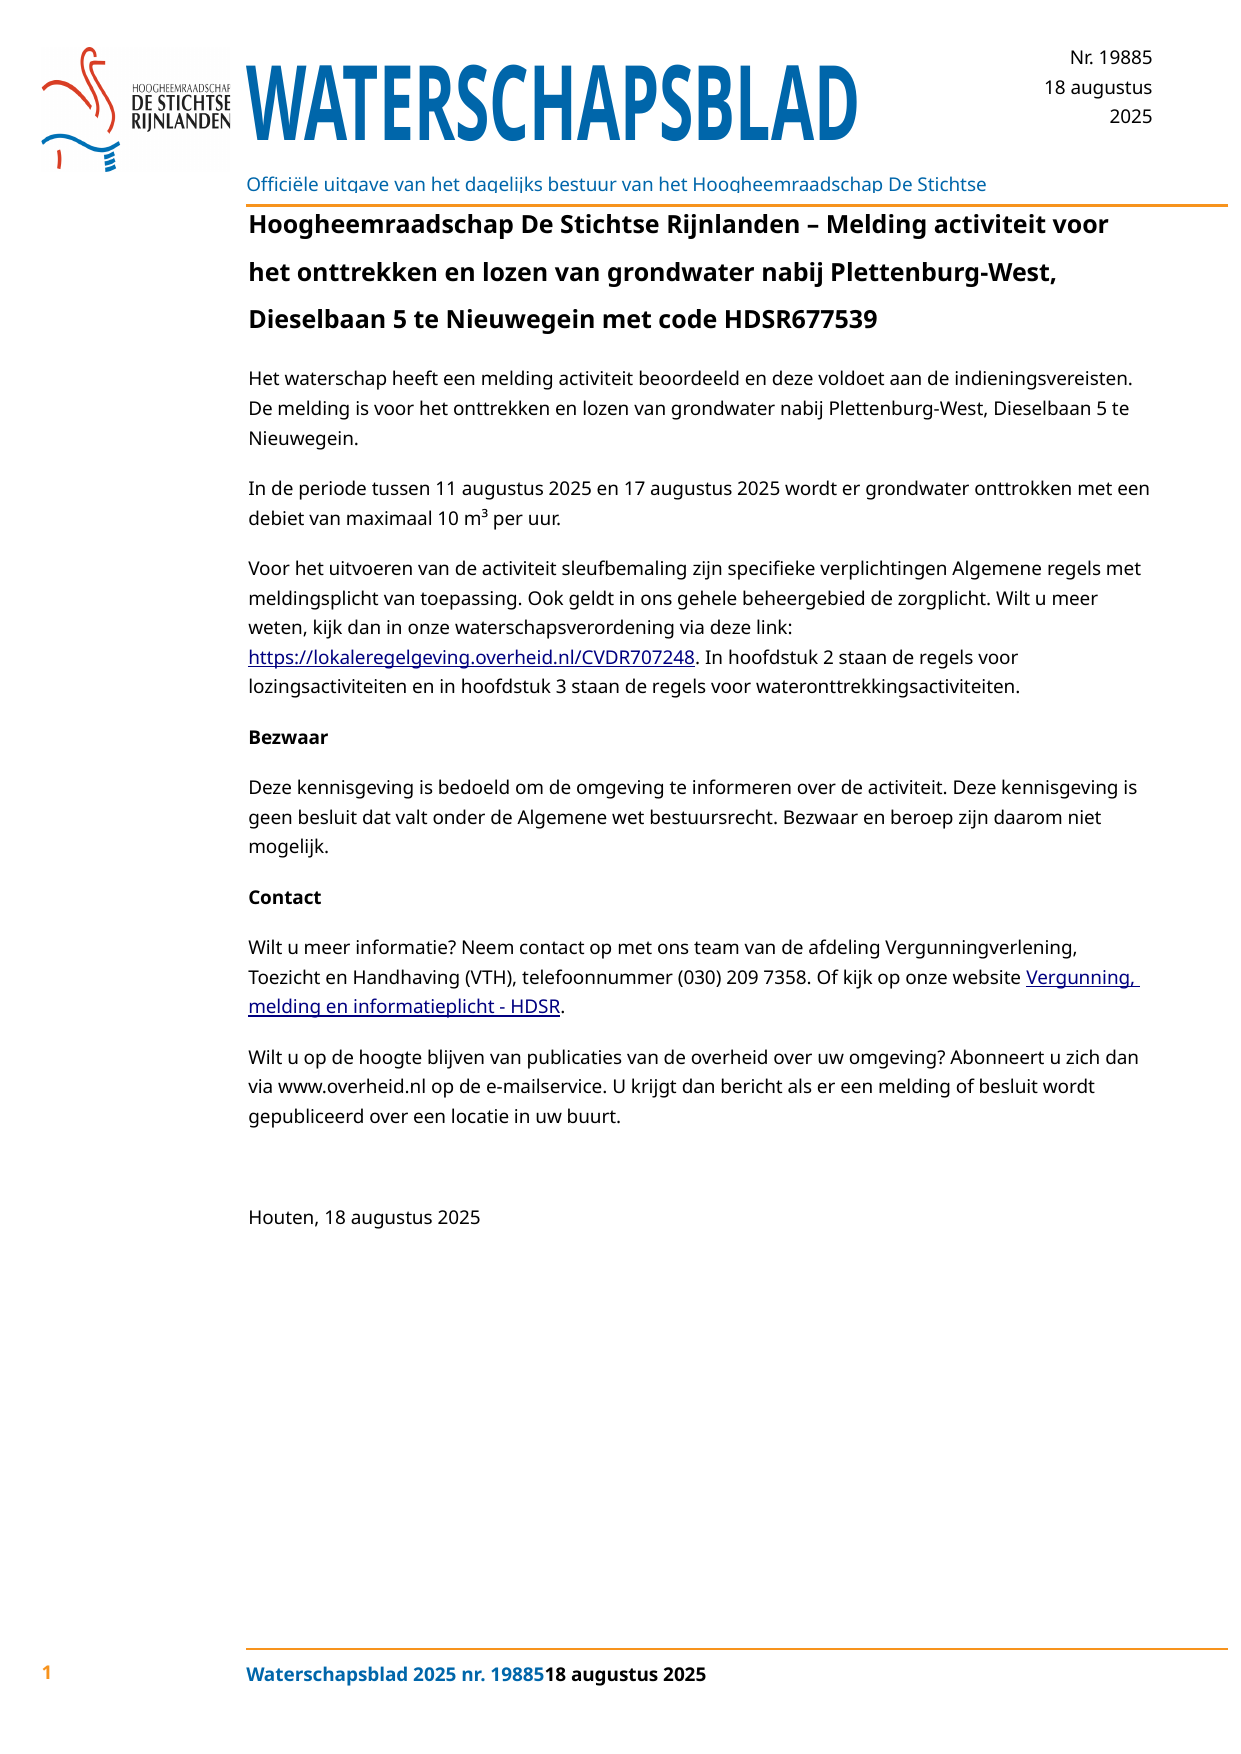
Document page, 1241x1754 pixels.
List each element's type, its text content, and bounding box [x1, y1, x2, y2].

text Het waterschap heeft een melding activiteit beoordeeld en deze voldoet aan de indieningsvereisten. De melding is voor het onttrekken en lozen van grondwater nabij Plettenburg-West, Dieselbaan 5 te Nieuwegein. [248, 366, 1152, 450]
text Wilt u meer informatie? Neem contact op met ons team van de afdeling Vergunningverlening, Toezicht en Handhaving (VTH), telefoonnummer (030) 209 7358. Of kijk op onze website Vergunning, melding en informatieplicht - HDSR. [248, 934, 1152, 1019]
text Houten, 18 augustus 2025 [248, 1204, 1152, 1229]
text Hoogheemraadschap De Stichtse Rijnlanden – Melding activiteit voor het onttrekken en lozen van grondwater nabij Plettenburg-West, Dieselbaan 5 te Nieuwegein met code HDSR677539 [248, 207, 1152, 336]
text Wilt u op de hoogte blijven van publicaties van de overheid over uw omgeving? Abonneert u zich dan via www.overheid.nl op de e-mailservice. U krijgt dan bericht als er een melding of besluit wordt gepubliceerd over een locatie in uw buurt. [248, 1044, 1152, 1129]
text Voor het uitvoeren van de activiteit sleufbemaling zijn specifieke verplichtingen Algemene regels met meldingsplicht van toepassing. Ook geldt in ons gehele beheergebied de zorgplicht. Wilt u meer weten, kijk dan in onze waterschapsverordening via deze link: https://lokaleregelgeving.overheid.nl/CVDR707248. In hoofdstuk 2 staan de regels voor lozingsactiviteiten en in hoofdstuk 3 staan de regels voor wateronttrekkingsactiviteiten. [248, 555, 1152, 699]
text Bezwaar [248, 724, 1152, 749]
text Deze kennisgeving is bedoeld om de omgeving te informeren over de activiteit. Deze kennisgeving is geen besluit dat valt onder de Algemene wet bestuursrecht. Bezwaar en beroep zijn daarom niet mogelijk. [248, 774, 1152, 859]
text Contact [248, 884, 1152, 909]
picture [41, 47, 231, 172]
text In de periode tussen 11 augustus 2025 en 17 augustus 2025 wordt er grondwater onttrokken met een debiet van maximaal 10 m³ per uur. [248, 475, 1152, 530]
